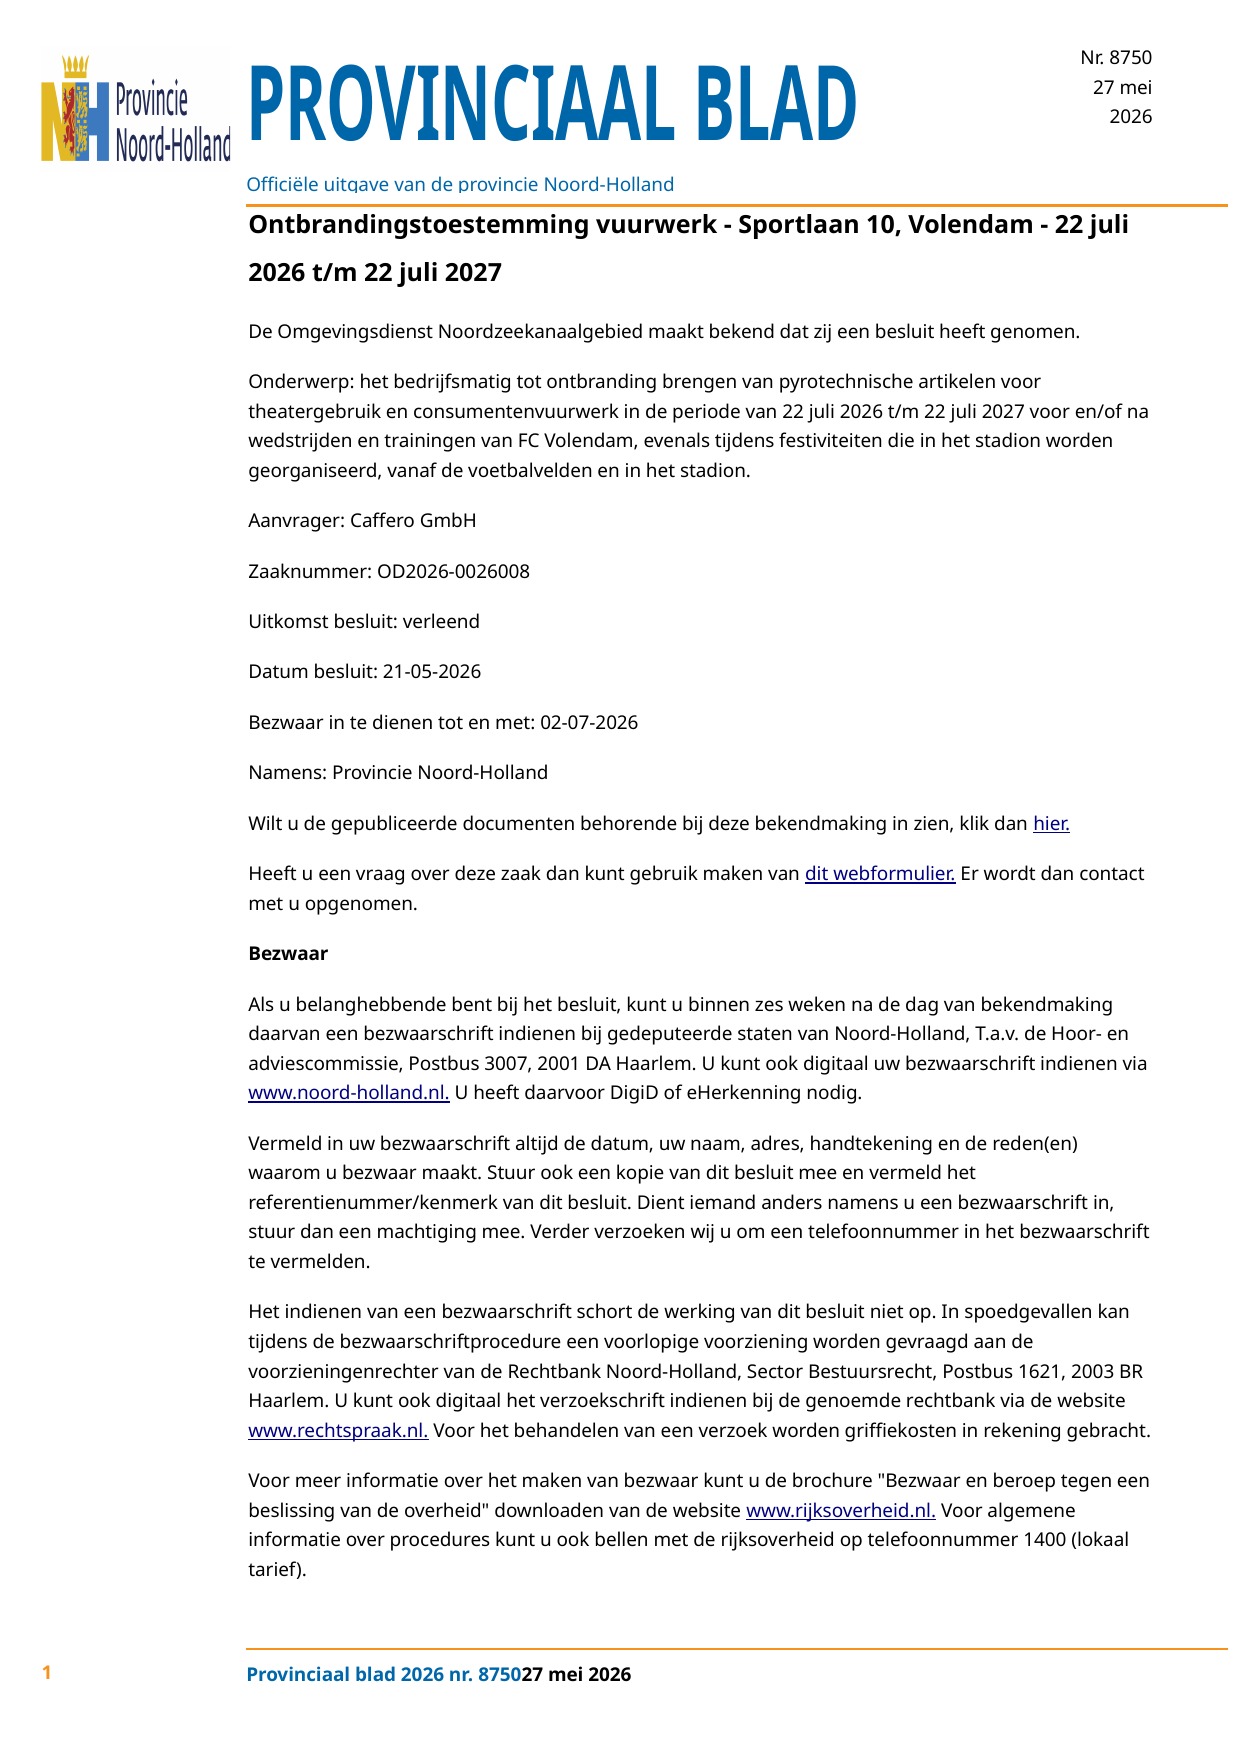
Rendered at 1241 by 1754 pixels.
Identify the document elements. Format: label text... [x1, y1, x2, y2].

text Aanvrager: Caffero GmbH [248, 507, 1152, 533]
text Onderwerp: het bedrijfsmatig tot ontbranding brengen van pyrotechnische artikelen voor theatergebruik en consumentenvuurwerk in de periode van 22 juli 2026 t/m 22 juli 2027 voor en/of na wedstrijden en trainingen van FC Volendam, evenals tijdens festiviteiten die in het stadion worden georganiseerd, vanaf de voetbalvelden en in het stadion. [248, 368, 1152, 483]
text Ontbrandingstoestemming vuurwerk - Sportlaan 10, Volendam - 22 juli 2026 t/m 22 juli 2027 [248, 207, 1152, 288]
text De Omgevingsdienst Noordzeekanaalgebied maakt bekend dat zij een besluit heeft genomen. [248, 318, 1152, 344]
text Het indienen van een bezwaarschrift schort de werking van dit besluit niet op. In spoedgevallen kan tijdens de bezwaarschriftprocedure een voorlopige voorziening worden gevraagd aan de voorzieningenrechter van de Rechtbank Noord-Holland, Sector Bestuursrecht, Postbus 1621, 2003 BR Haarlem. U kunt ook digitaal het verzoekschrift indienen bij de genoemde rechtbank via de website www.rechtspraak.nl. Voor het behandelen van een verzoek worden griffiekosten in rekening gebracht. [248, 1299, 1152, 1443]
picture [41, 47, 231, 172]
text Datum besluit: 21-05-2026 [248, 659, 1152, 684]
text Voor meer informatie over het maken van bezwaar kunt u de brochure "Bezwaar en beroep tegen een beslissing van de overheid" downloaden van de website www.rijksoverheid.nl. Voor algemene informatie over procedures kunt u ook bellen met de rijksoverheid op telefoonnummer 1400 (lokaal tarief). [248, 1467, 1152, 1582]
text Uitkomst besluit: verleend [248, 608, 1152, 634]
text Wilt u de gepubliceerde documenten behorende bij deze bekendmaking in zien, klik dan hier. [248, 810, 1152, 836]
text Heeft u een vraag over deze zaak dan kunt gebruik maken van dit webformulier. Er wordt dan contact met u opgenomen. [248, 860, 1152, 916]
text Namens: Provincie Noord-Holland [248, 759, 1152, 785]
text Bezwaar in te dienen tot en met: 02-07-2026 [248, 709, 1152, 735]
text Zaaknummer: OD2026-0026008 [248, 558, 1152, 584]
text Bezwaar [248, 940, 1152, 966]
text Vermeld in uw bezwaarschrift altijd de datum, uw naam, adres, handtekening en de reden(en) waarom u bezwaar maakt. Stuur ook een kopie van dit besluit mee en vermeld het referentienummer/kenmerk van dit besluit. Dient iemand anders namens u een bezwaarschrift in, stuur dan een machtiging mee. Verder verzoeken wij u om een telefoonnummer in het bezwaarschrift te vermelden. [248, 1130, 1152, 1274]
text Als u belanghebbende bent bij het besluit, kunt u binnen zes weken na de dag van bekendmaking daarvan een bezwaarschrift indienen bij gedeputeerde staten van Noord-Holland, T.a.v. de Hoor- en adviescommissie, Postbus 3007, 2001 DA Haarlem. U kunt ook digitaal uw bezwaarschrift indienen via www.noord-holland.nl. U heeft daarvoor DigiD of eHerkenning nodig. [248, 991, 1152, 1105]
